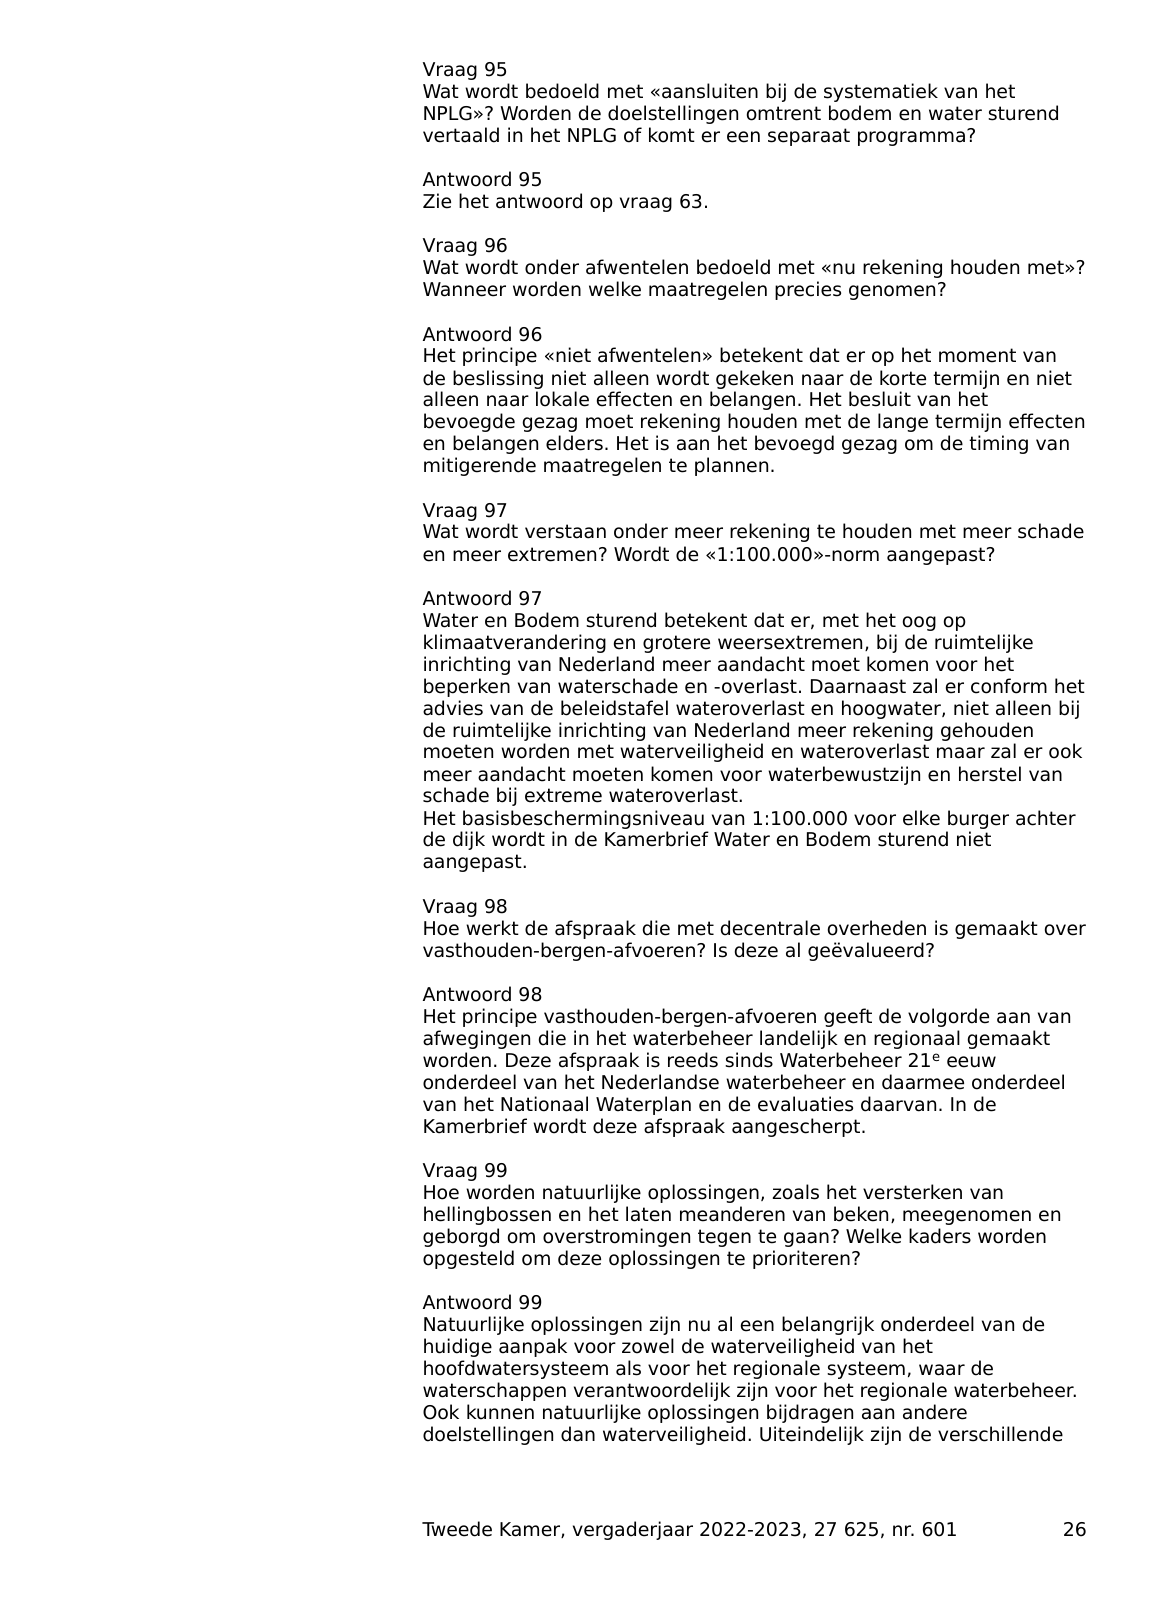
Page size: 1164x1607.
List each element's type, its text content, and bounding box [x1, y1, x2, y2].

text Wat wordt bedoeld met «aansluiten bij de systematiek van het NPLG»? Worden de doelstellingen omtrent bodem en water sturend vertaald in het NPLG of komt er een separaat programma? [422, 81, 1087, 147]
text Antwoord 96 [422, 323, 1087, 345]
text Vraag 96 [422, 235, 1087, 257]
text Vraag 99 [422, 1160, 1087, 1182]
text Zie het antwoord op vraag 63. [422, 191, 1087, 213]
text Het basisbeschermingsniveau van 1:100.000 voor elke burger achter de dijk wordt in de Kamerbrief Water en Bodem sturend niet aangepast. [422, 807, 1087, 873]
text Vraag 97 [422, 499, 1087, 521]
text Het principe vasthouden-bergen-afvoeren geeft de volgorde aan van afwegingen die in het waterbeheer landelijk en regionaal gemaakt worden. Deze afspraak is reeds sinds Waterbeheer 21e eeuw onderdeel van het Nederlandse waterbeheer en daarmee onderdeel van het Nationaal Waterplan en de evaluaties daarvan. In de Kamerbrief wordt deze afspraak aangescherpt. [422, 1006, 1087, 1137]
text Vraag 95 [422, 59, 1087, 81]
text Antwoord 97 [422, 588, 1087, 609]
text Het principe «niet afwentelen» betekent dat er op het moment van de beslissing niet alleen wordt gekeken naar de korte termijn en niet alleen naar lokale effecten en belangen. Het besluit van het bevoegde gezag moet rekening houden met de lange termijn effecten en belangen elders. Het is aan het bevoegd gezag om de timing van mitigerende maatregelen te plannen. [422, 345, 1087, 477]
text Antwoord 99 [422, 1292, 1087, 1314]
text Wat wordt verstaan onder meer rekening te houden met meer schade en meer extremen? Wordt de «1:100.000»-norm aangepast? [422, 521, 1087, 565]
text Natuurlijke oplossingen zijn nu al een belangrijk onderdeel van de huidige aanpak voor zowel de waterveiligheid van het hoofdwatersysteem als voor het regionale systeem, waar de waterschappen verantwoordelijk zijn voor het regionale waterbeheer. Ook kunnen natuurlijke oplossingen bijdragen aan andere doelstellingen dan waterveiligheid. Uiteindelijk zijn de verschillende [422, 1314, 1087, 1446]
text Hoe werkt de afspraak die met decentrale overheden is gemaakt over vasthouden-bergen-afvoeren? Is deze al geëvalueerd? [422, 917, 1087, 961]
text Hoe worden natuurlijke oplossingen, zoals het versterken van hellingbossen en het laten meanderen van beken, meegenomen en geborgd om overstromingen tegen te gaan? Welke kaders worden opgesteld om deze oplossingen te prioriteren? [422, 1182, 1087, 1269]
text Vraag 98 [422, 896, 1087, 917]
text Antwoord 98 [422, 984, 1087, 1006]
text Antwoord 95 [422, 169, 1087, 191]
text Wat wordt onder afwentelen bedoeld met «nu rekening houden met»? Wanneer worden welke maatregelen precies genomen? [422, 257, 1087, 301]
text Water en Bodem sturend betekent dat er, met het oog op klimaatverandering en grotere weersextremen, bij de ruimtelijke inrichting van Nederland meer aandacht moet komen voor het beperken van waterschade en -overlast. Daarnaast zal er conform het advies van de beleidstafel wateroverlast en hoogwater, niet alleen bij de ruimtelijke inrichting van Nederland meer rekening gehouden moeten worden met waterveiligheid en wateroverlast maar zal er ook meer aandacht moeten komen voor waterbewustzijn en herstel van schade bij extreme wateroverlast. [422, 609, 1087, 807]
